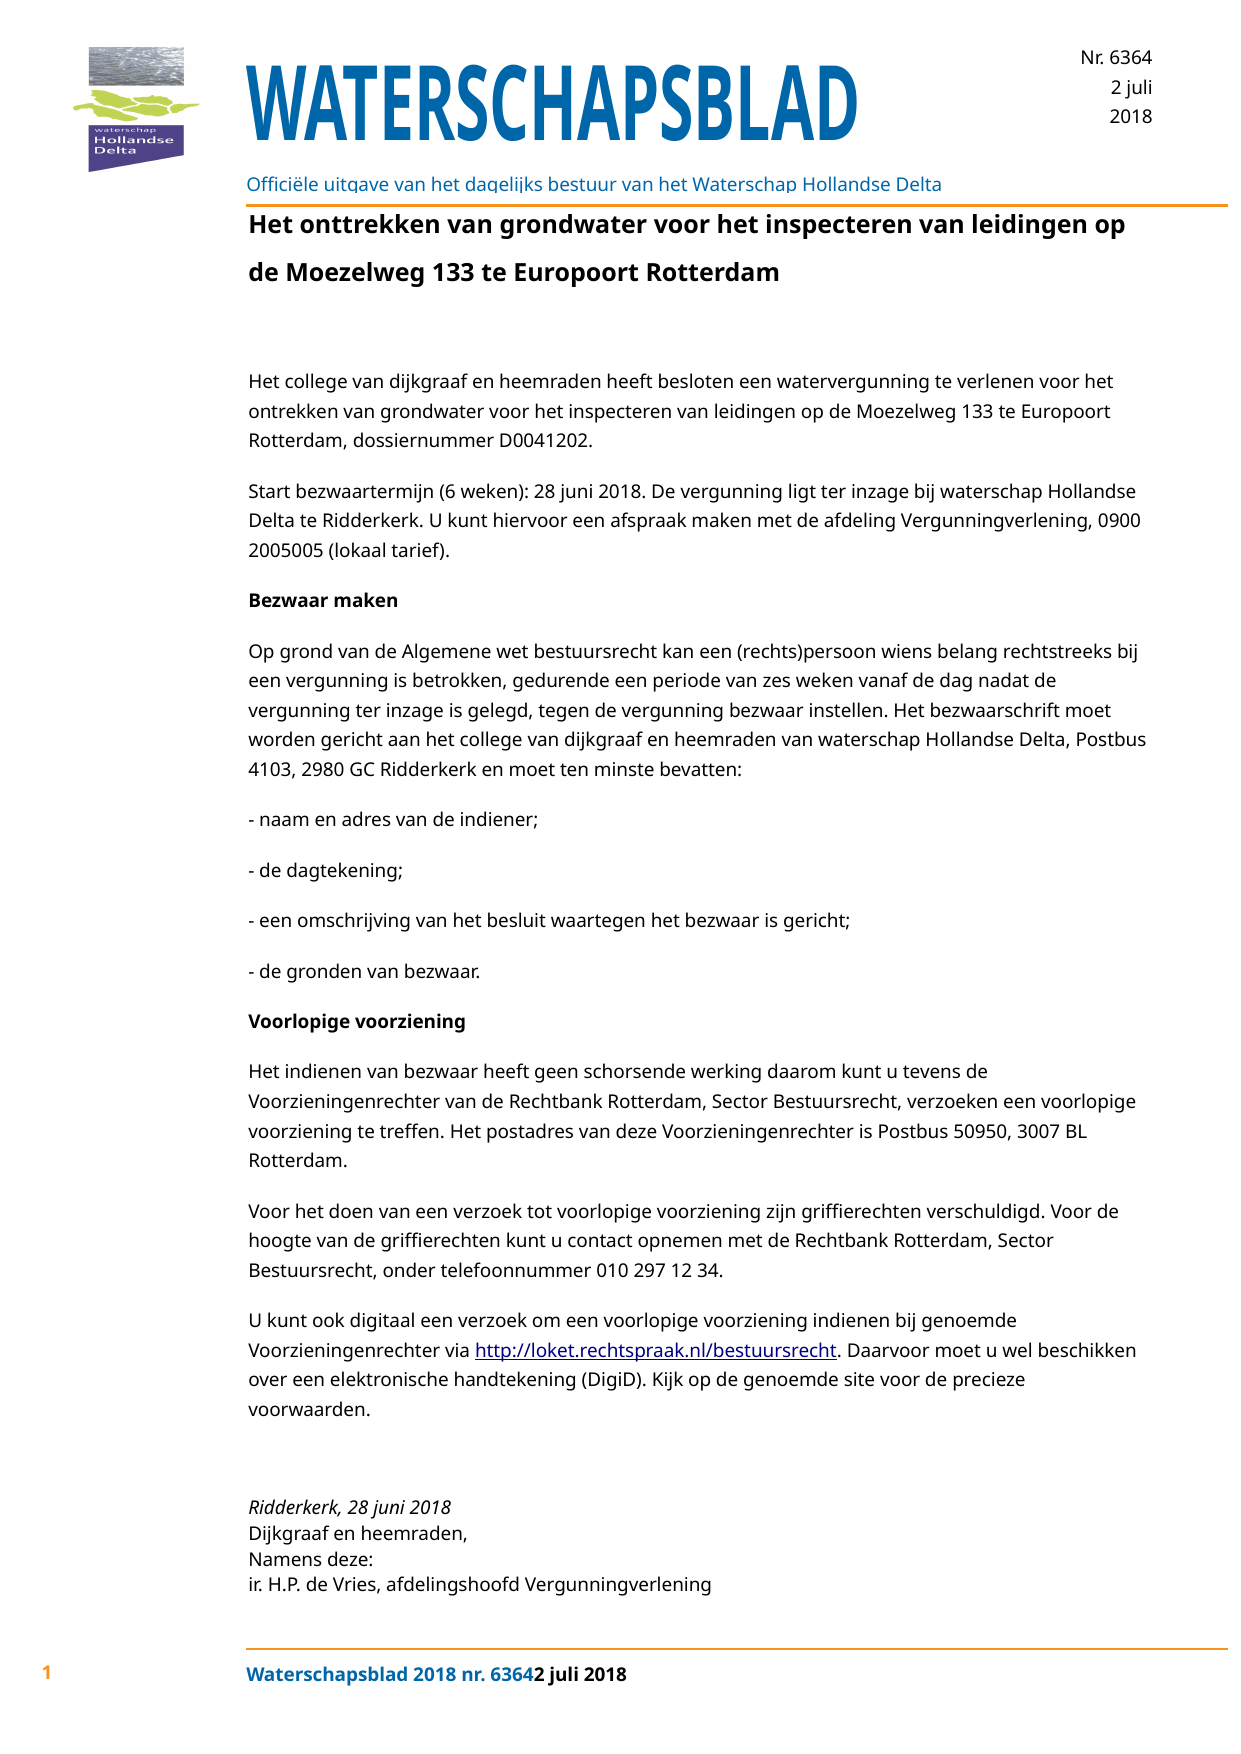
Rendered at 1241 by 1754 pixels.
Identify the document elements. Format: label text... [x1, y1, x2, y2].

text U kunt ook digitaal een verzoek om een voorlopige voorziening indienen bij genoemde Voorzieningenrechter via http://loket.rechtspraak.nl/bestuursrecht. Daarvoor moet u wel beschikken over een elektronische handtekening (DigiD). Kijk op de genoemde site voor de precieze voorwaarden. [248, 1307, 1152, 1422]
text - de dagtekening; [248, 857, 1152, 883]
text - naam en adres van de indiener; [248, 807, 1152, 832]
text Bezwaar maken [248, 587, 1152, 613]
text Het onttrekken van grondwater voor het inspecteren van leidingen op de Moezelweg 133 te Europoort Rotterdam [248, 207, 1152, 288]
text Voorlopige voorziening [248, 1008, 1152, 1034]
picture [41, 47, 231, 172]
text Namens deze: [248, 1546, 1152, 1572]
text Op grond van de Algemene wet bestuursrecht kan een (rechts)persoon wiens belang rechtstreeks bij een vergunning is betrokken, gedurende een periode van zes weken vanaf de dag nadat de vergunning ter inzage is gelegd, tegen de vergunning bezwaar instellen. Het bezwaarschrift moet worden gericht aan het college van dijkgraaf en heemraden van waterschap Hollandse Delta, Postbus 4103, 2980 GC Ridderkerk en moet ten minste bevatten: [248, 638, 1152, 782]
text - een omschrijving van het besluit waartegen het bezwaar is gericht; [248, 907, 1152, 933]
text Start bezwaartermijn (6 weken): 28 juni 2018. De vergunning ligt ter inzage bij waterschap Hollandse Delta te Ridderkerk. U kunt hiervoor een afspraak maken met de afdeling Vergunningverlening, 0900 2005005 (lokaal tarief). [248, 478, 1152, 563]
text ir. H.P. de Vries, afdelingshoofd Vergunningverlening [248, 1572, 1152, 1597]
text Ridderkerk, 28 juni 2018 [248, 1494, 1152, 1520]
text Het indienen van bezwaar heeft geen schorsende werking daarom kunt u tevens de Voorzieningenrechter van de Rechtbank Rotterdam, Sector Bestuursrecht, verzoeken een voorlopige voorziening te treffen. Het postadres van deze Voorzieningenrechter is Postbus 50950, 3007 BL Rotterdam. [248, 1059, 1152, 1173]
text Het college van dijkgraaf en heemraden heeft besloten een watervergunning te verlenen voor het ontrekken van grondwater voor het inspecteren van leidingen op de Moezelweg 133 te Europoort Rotterdam, dossiernummer D0041202. [248, 368, 1152, 453]
text Voor het doen van een verzoek tot voorlopige voorziening zijn griffierechten verschuldigd. Voor de hoogte van de griffierechten kunt u contact opnemen met de Rechtbank Rotterdam, Sector Bestuursrecht, onder telefoonnummer 010 297 12 34. [248, 1198, 1152, 1283]
text - de gronden van bezwaar. [248, 958, 1152, 984]
text Dijkgraaf en heemraden, [248, 1520, 1152, 1546]
